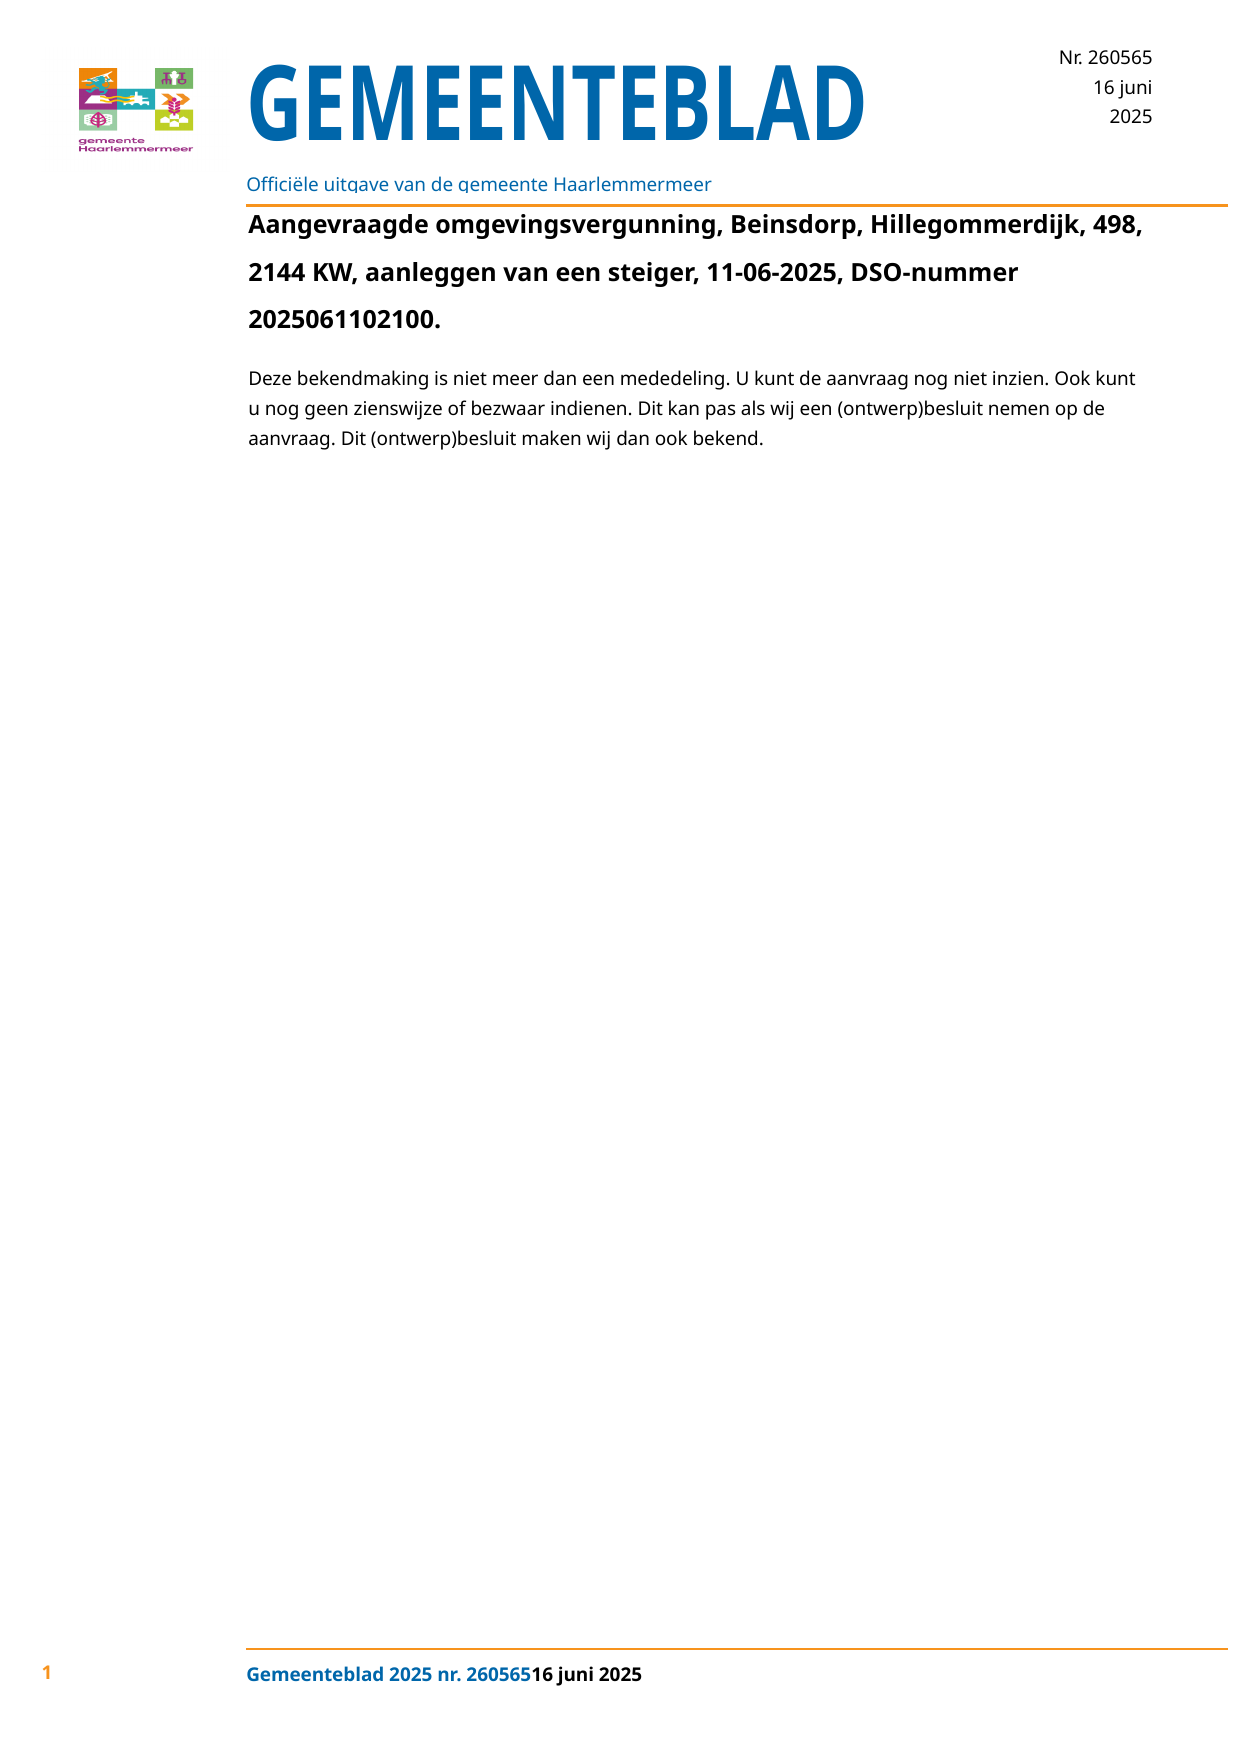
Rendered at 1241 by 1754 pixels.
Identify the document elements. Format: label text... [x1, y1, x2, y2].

text Aangevraagde omgevingsvergunning, Beinsdorp, Hillegommerdijk, 498, 2144 KW, aanleggen van een steiger, 11-06-2025, DSO-nummer 2025061102100. [248, 207, 1152, 336]
text Deze bekendmaking is niet meer dan een mededeling. U kunt de aanvraag nog niet inzien. Ook kunt u nog geen zienswijze of bezwaar indienen. Dit kan pas als wij een (ontwerp)besluit nemen op de aanvraag. Dit (ontwerp)besluit maken wij dan ook bekend. [248, 366, 1152, 450]
picture [41, 47, 231, 172]
